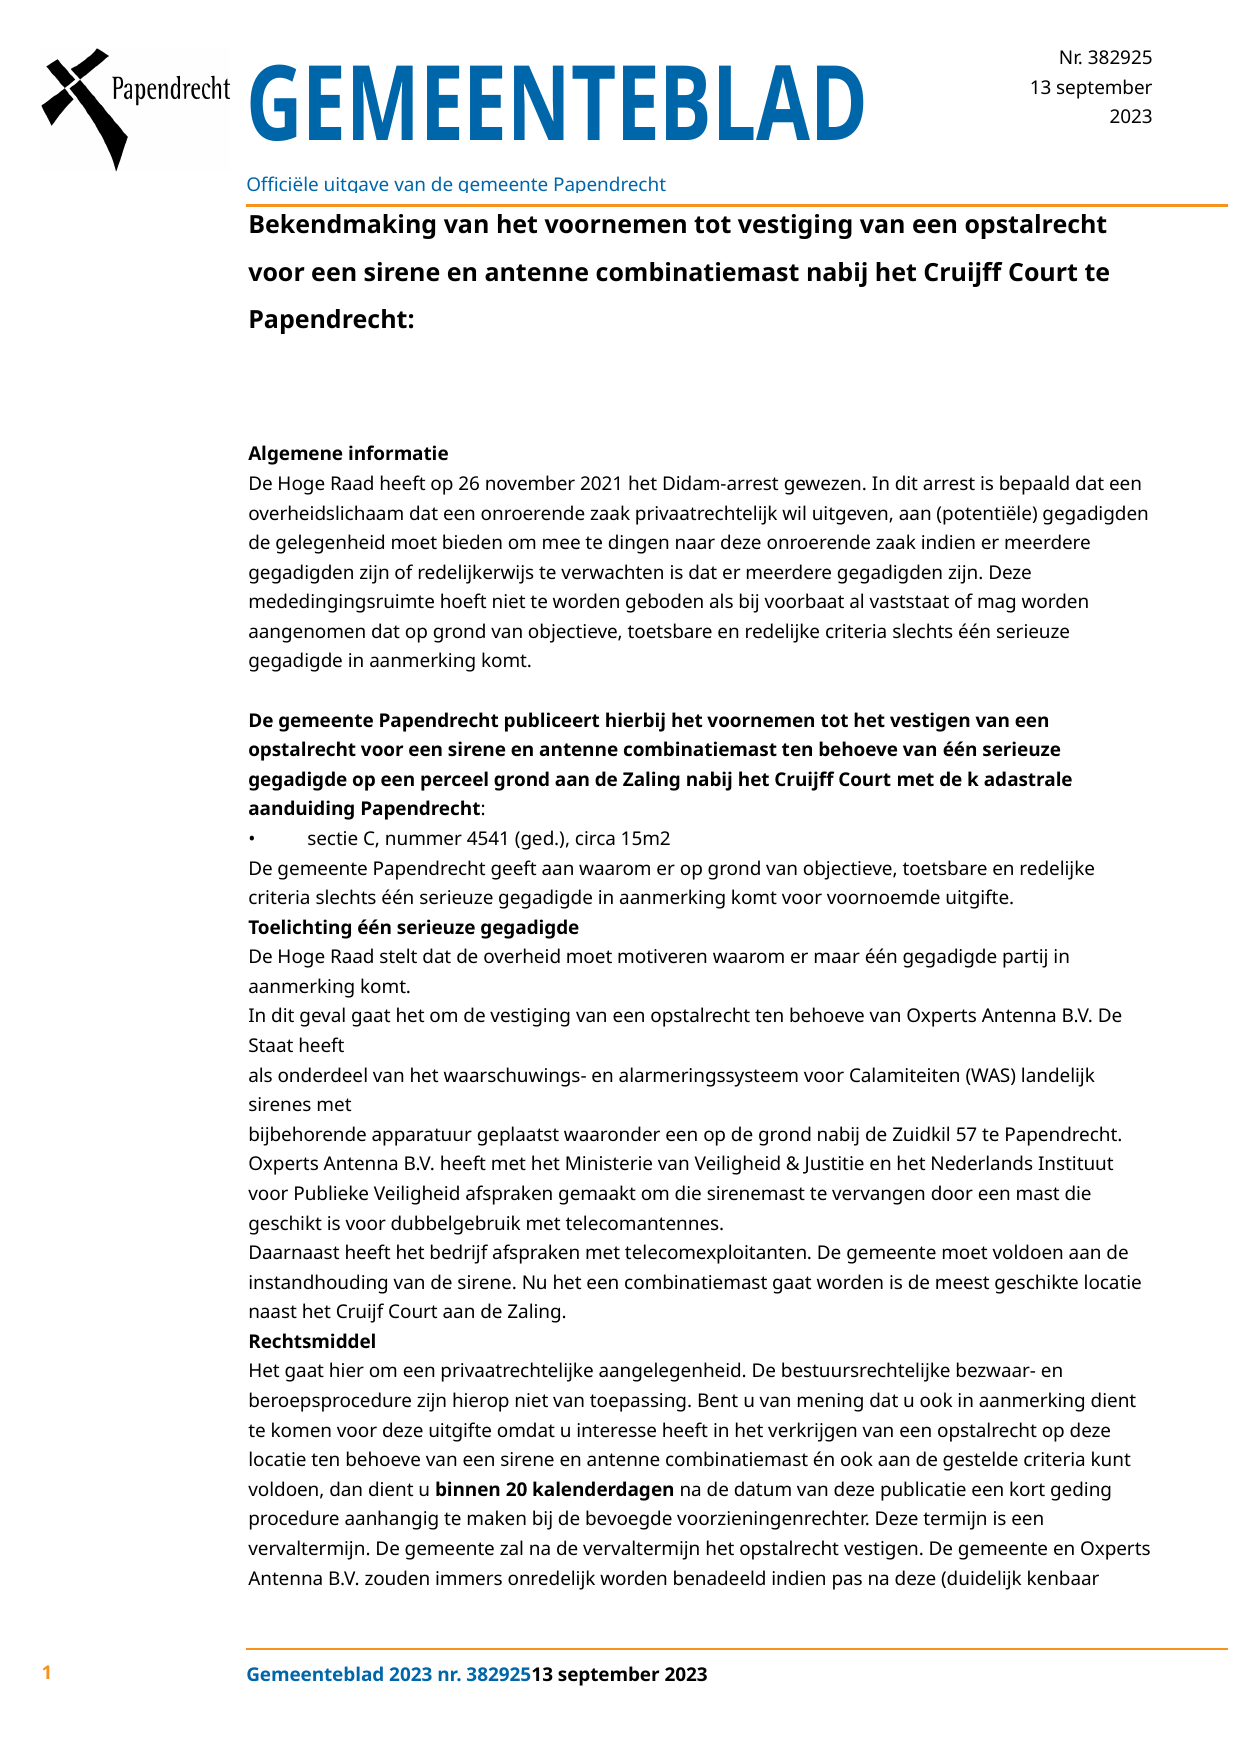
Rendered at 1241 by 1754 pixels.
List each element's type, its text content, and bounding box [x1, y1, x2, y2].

text Rechtsmiddel [248, 1328, 1152, 1354]
text In dit geval gaat het om de vestiging van een opstalrecht ten behoeve van Oxperts Antenna B.V. De Staat heeft [248, 1003, 1152, 1058]
text bijbehorende apparatuur geplaatst waaronder een op de grond nabij de Zuidkil 57 te Papendrecht. Oxperts Antenna B.V. heeft met het Ministerie van Veiligheid & Justitie en het Nederlands Instituut voor Publieke Veiligheid afspraken gemaakt om die sirenemast te vervangen door een mast die geschikt is voor dubbelgebruik met telecomantennes. [248, 1121, 1152, 1235]
list sectie C, nummer 4541 (ged.), circa 15m2 [248, 825, 1152, 851]
text Daarnaast heeft het bedrijf afspraken met telecomexploitanten. De gemeente moet voldoen aan de instandhouding van de sirene. Nu het een combinatiemast gaat worden is de meest geschikte locatie naast het Cruijf Court aan de Zaling. [248, 1239, 1152, 1324]
text De gemeente Papendrecht publiceert hierbij het voornemen tot het vestigen van een opstalrecht voor een sirene en antenne combinatiemast ten behoeve van één serieuze gegadigde op een perceel grond aan de Zaling nabij het Cruijff Court met de k adastrale aanduiding Papendrecht: [248, 707, 1152, 821]
text Het gaat hier om een privaatrechtelijke aangelegenheid. De bestuursrechtelijke bezwaar- en beroepsprocedure zijn hierop niet van toepassing. Bent u van mening dat u ook in aanmerking dient te komen voor deze uitgifte omdat u interesse heeft in het verkrijgen van een opstalrecht op deze locatie ten behoeve van een sirene en antenne combinatiemast én ook aan de gestelde criteria kunt voldoen, dan dient u binnen 20 kalenderdagen na de datum van deze publicatie een kort geding procedure aanhangig te maken bij de bevoegde voorzieningenrechter. Deze termijn is een vervaltermijn. De gemeente zal na de vervaltermijn het opstalrecht vestigen. De gemeente en Oxperts Antenna B.V. zouden immers onredelijk worden benadeeld indien pas na deze (duidelijk kenbaar [248, 1358, 1152, 1590]
text Bekendmaking van het voornemen tot vestiging van een opstalrecht voor een sirene en antenne combinatiemast nabij het Cruijff Court te Papendrecht: [248, 207, 1152, 336]
text Toelichting één serieuze gegadigde [248, 914, 1152, 939]
text Algemene informatie [248, 441, 1152, 466]
text als onderdeel van het waarschuwings- en alarmeringssysteem voor Calamiteiten (WAS) landelijk sirenes met [248, 1062, 1152, 1117]
text De Hoge Raad stelt dat de overheid moet motiveren waarom er maar één gegadigde partij in aanmerking komt. [248, 943, 1152, 999]
picture [41, 47, 231, 172]
text De gemeente Papendrecht geeft aan waarom er op grond van objectieve, toetsbare en redelijke criteria slechts één serieuze gegadigde in aanmerking komt voor voornoemde uitgifte. [248, 855, 1152, 910]
text De Hoge Raad heeft op 26 november 2021 het Didam-arrest gewezen. In dit arrest is bepaald dat een overheidslichaam dat een onroerende zaak privaatrechtelijk wil uitgeven, aan (potentiële) gegadigden de gelegenheid moet bieden om mee te dingen naar deze onroerende zaak indien er meerdere gegadigden zijn of redelijkerwijs te verwachten is dat er meerdere gegadigden zijn. Deze mededingingsruimte hoeft niet te worden geboden als bij voorbaat al vaststaat of mag worden aangenomen dat op grond van objectieve, toetsbare en redelijke criteria slechts één serieuze gegadigde in aanmerking komt. [248, 470, 1152, 673]
